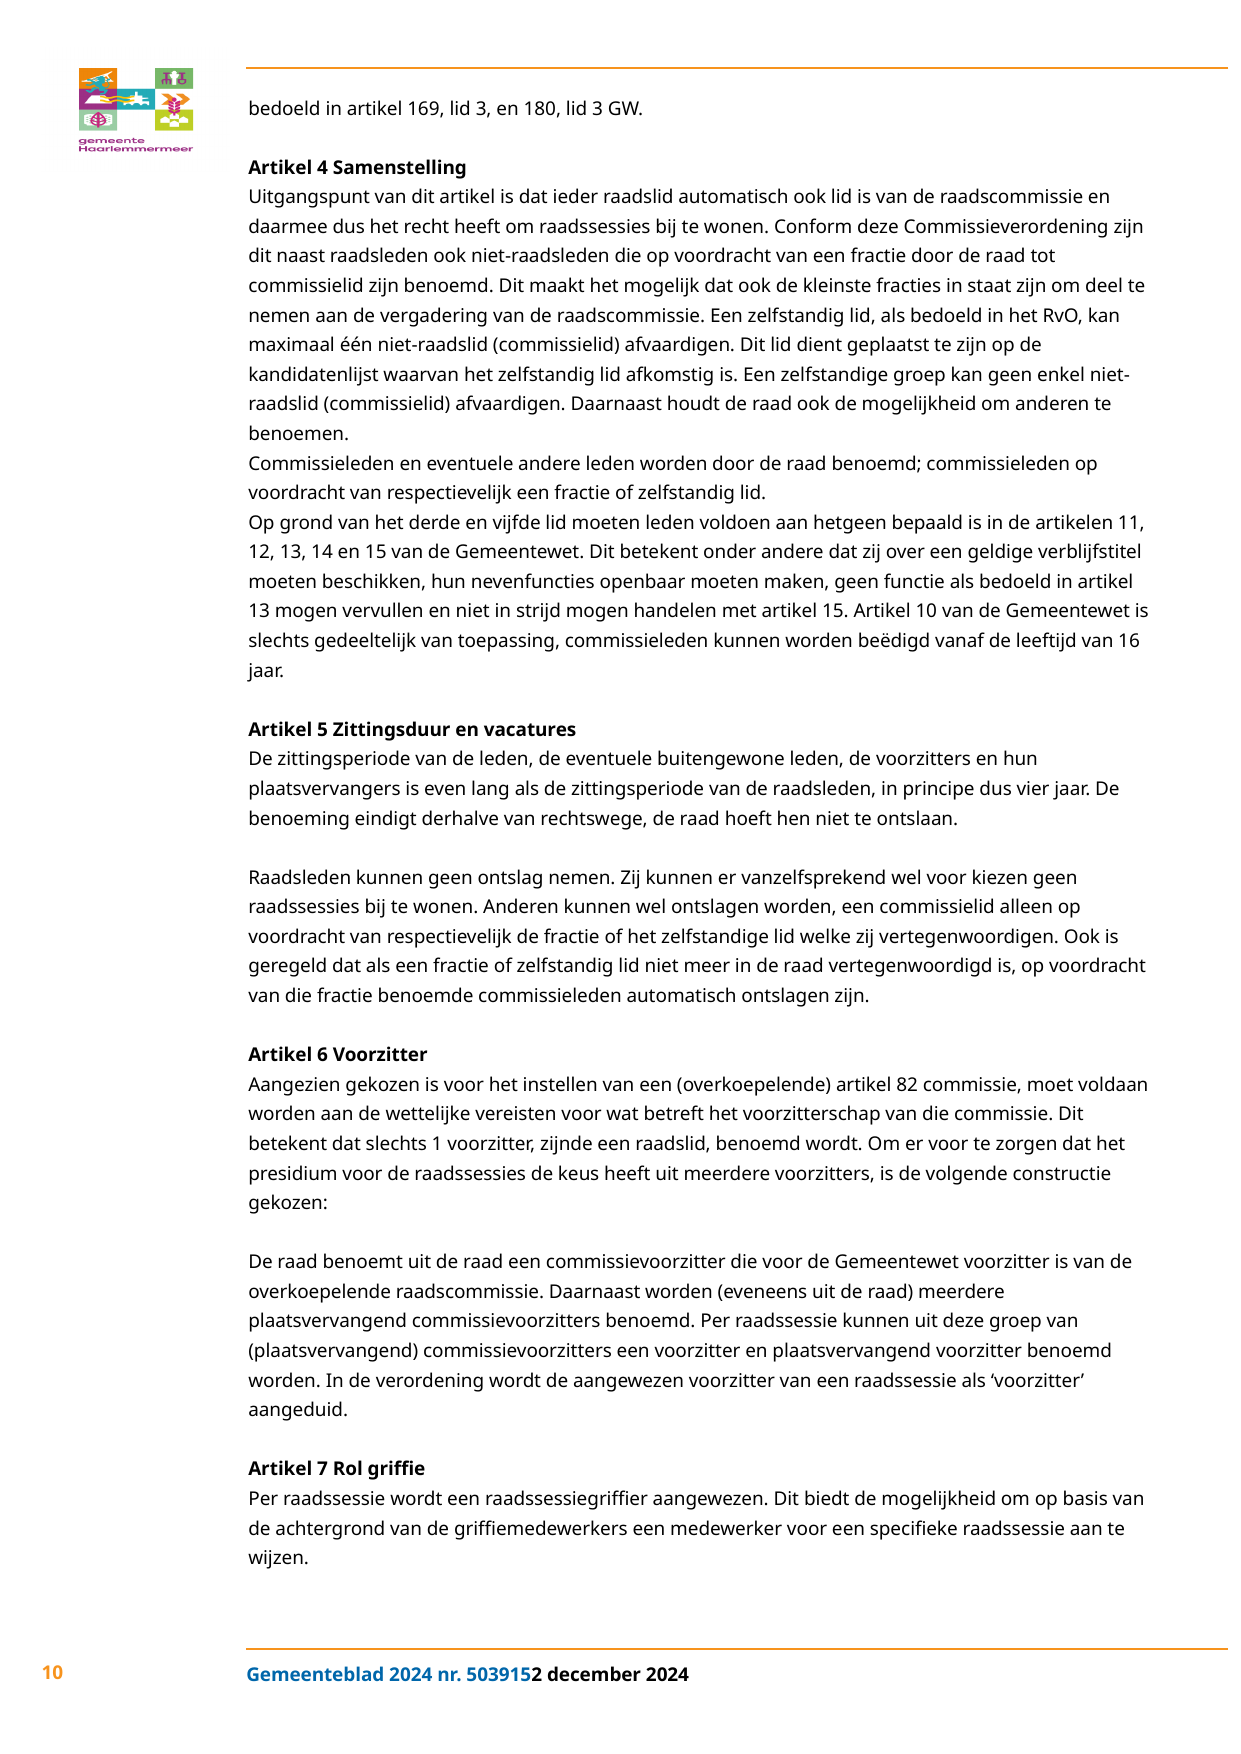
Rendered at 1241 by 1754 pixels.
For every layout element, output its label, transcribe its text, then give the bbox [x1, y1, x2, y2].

picture [41, 47, 231, 172]
text Artikel 5 Zittingsduur en vacatures [248, 716, 1152, 742]
text Per raadssessie wordt een raadssessiegriffier aangewezen. Dit biedt de mogelijkheid om op basis van de achtergrond van de griffiemedewerkers een medewerker voor een specifieke raadssessie aan te wijzen. [248, 1485, 1152, 1570]
text Uitgangspunt van dit artikel is dat ieder raadslid automatisch ook lid is van de raadscommissie en daarmee dus het recht heeft om raadssessies bij te wonen. Conform deze Commissieverordening zijn dit naast raadsleden ook niet-raadsleden die op voordracht van een fractie door de raad tot commissielid zijn benoemd. Dit maakt het mogelijk dat ook de kleinste fracties in staat zijn om deel te nemen aan de vergadering van de raadscommissie. Een zelfstandig lid, als bedoeld in het RvO, kan maximaal één niet-raadslid (commissielid) afvaardigen. Dit lid dient geplaatst te zijn op de kandidatenlijst waarvan het zelfstandig lid afkomstig is. Een zelfstandige groep kan geen enkel niet-raadslid (commissielid) afvaardigen. Daarnaast houdt de raad ook de mogelijkheid om anderen te benoemen. [248, 183, 1152, 446]
text Op grond van het derde en vijfde lid moeten leden voldoen aan hetgeen bepaald is in de artikelen 11, 12, 13, 14 en 15 van de Gemeentewet. Dit betekent onder andere dat zij over een geldige verblijfstitel moeten beschikken, hun nevenfuncties openbaar moeten maken, geen functie als bedoeld in artikel 13 mogen vervullen en niet in strijd mogen handelen met artikel 15. Artikel 10 van de Gemeentewet is slechts gedeeltelijk van toepassing, commissieleden kunnen worden beëdigd vanaf de leeftijd van 16 jaar. [248, 509, 1152, 683]
text Aangezien gekozen is voor het instellen van een (overkoepelende) artikel 82 commissie, moet voldaan worden aan de wettelijke vereisten voor wat betreft het voorzitterschap van die commissie. Dit betekent dat slechts 1 voorzitter, zijnde een raadslid, benoemd wordt. Om er voor te zorgen dat het presidium voor de raadssessies de keus heeft uit meerdere voorzitters, is de volgende constructie gekozen: [248, 1071, 1152, 1215]
text bedoeld in artikel 169, lid 3, en 180, lid 3 GW. [248, 95, 1152, 121]
text De raad benoemt uit de raad een commissievoorzitter die voor de Gemeentewet voorzitter is van de overkoepelende raadscommissie. Daarnaast worden (eveneens uit de raad) meerdere plaatsvervangend commissievoorzitters benoemd. Per raadssessie kunnen uit deze groep van (plaatsvervangend) commissievoorzitters een voorzitter en plaatsvervangend voorzitter benoemd worden. In de verordening wordt de aangewezen voorzitter van een raadssessie als ‘voorzitter’ aangeduid. [248, 1248, 1152, 1422]
text Artikel 6 Voorzitter [248, 1041, 1152, 1067]
text Commissieleden en eventuele andere leden worden door de raad benoemd; commissieleden op voordracht van respectievelijk een fractie of zelfstandig lid. [248, 450, 1152, 505]
text De zittingsperiode van de leden, de eventuele buitengewone leden, de voorzitters en hun plaatsvervangers is even lang als de zittingsperiode van de raadsleden, in principe dus vier jaar. De benoeming eindigt derhalve van rechtswege, de raad hoeft hen niet te ontslaan. [248, 746, 1152, 831]
text Artikel 7 Rol griffie [248, 1456, 1152, 1481]
text Artikel 4 Samenstelling [248, 154, 1152, 180]
text Raadsleden kunnen geen ontslag nemen. Zij kunnen er vanzelfsprekend wel voor kiezen geen raadssessies bij te wonen. Anderen kunnen wel ontslagen worden, een commissielid alleen op voordracht van respectievelijk de fractie of het zelfstandige lid welke zij vertegenwoordigen. Ook is geregeld dat als een fractie of zelfstandig lid niet meer in de raad vertegenwoordigd is, op voordracht van die fractie benoemde commissieleden automatisch ontslagen zijn. [248, 864, 1152, 1008]
